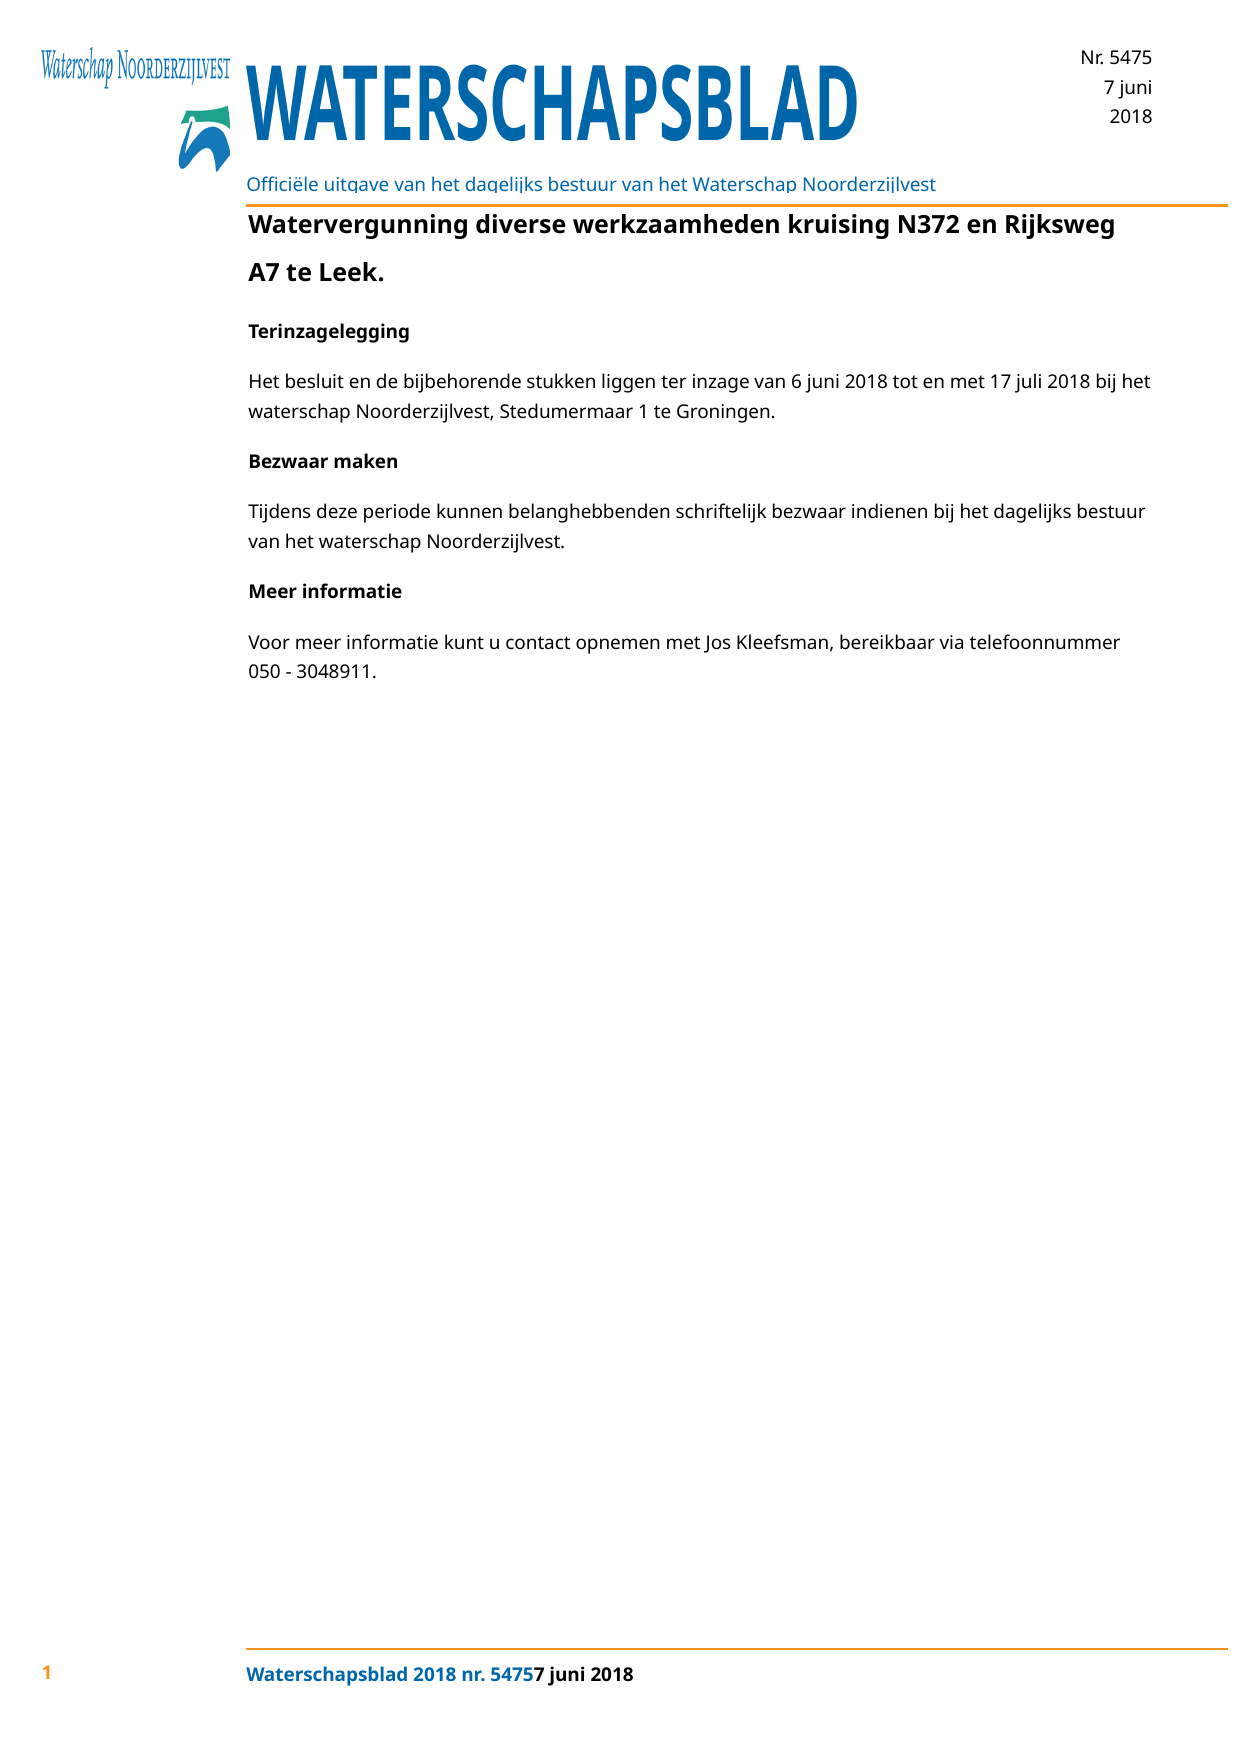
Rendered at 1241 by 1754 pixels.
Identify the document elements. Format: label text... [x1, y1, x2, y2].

picture [41, 47, 231, 172]
text Voor meer informatie kunt u contact opnemen met Jos Kleefsman, bereikbaar via telefoonnummer 050 - 3048911. [248, 629, 1152, 684]
text Tijdens deze periode kunnen belanghebbenden schriftelijk bezwaar indienen bij het dagelijks bestuur van het waterschap Noorderzijlvest. [248, 499, 1152, 554]
text Watervergunning diverse werkzaamheden kruising N372 en Rijksweg A7 te Leek. [248, 207, 1152, 288]
text Het besluit en de bijbehorende stukken liggen ter inzage van 6 juni 2018 tot en met 17 juli 2018 bij het waterschap Noorderzijlvest, Stedumermaar 1 te Groningen. [248, 368, 1152, 424]
text Bezwaar maken [248, 448, 1152, 474]
text Meer informatie [248, 579, 1152, 604]
text Terinzagelegging [248, 318, 1152, 344]
